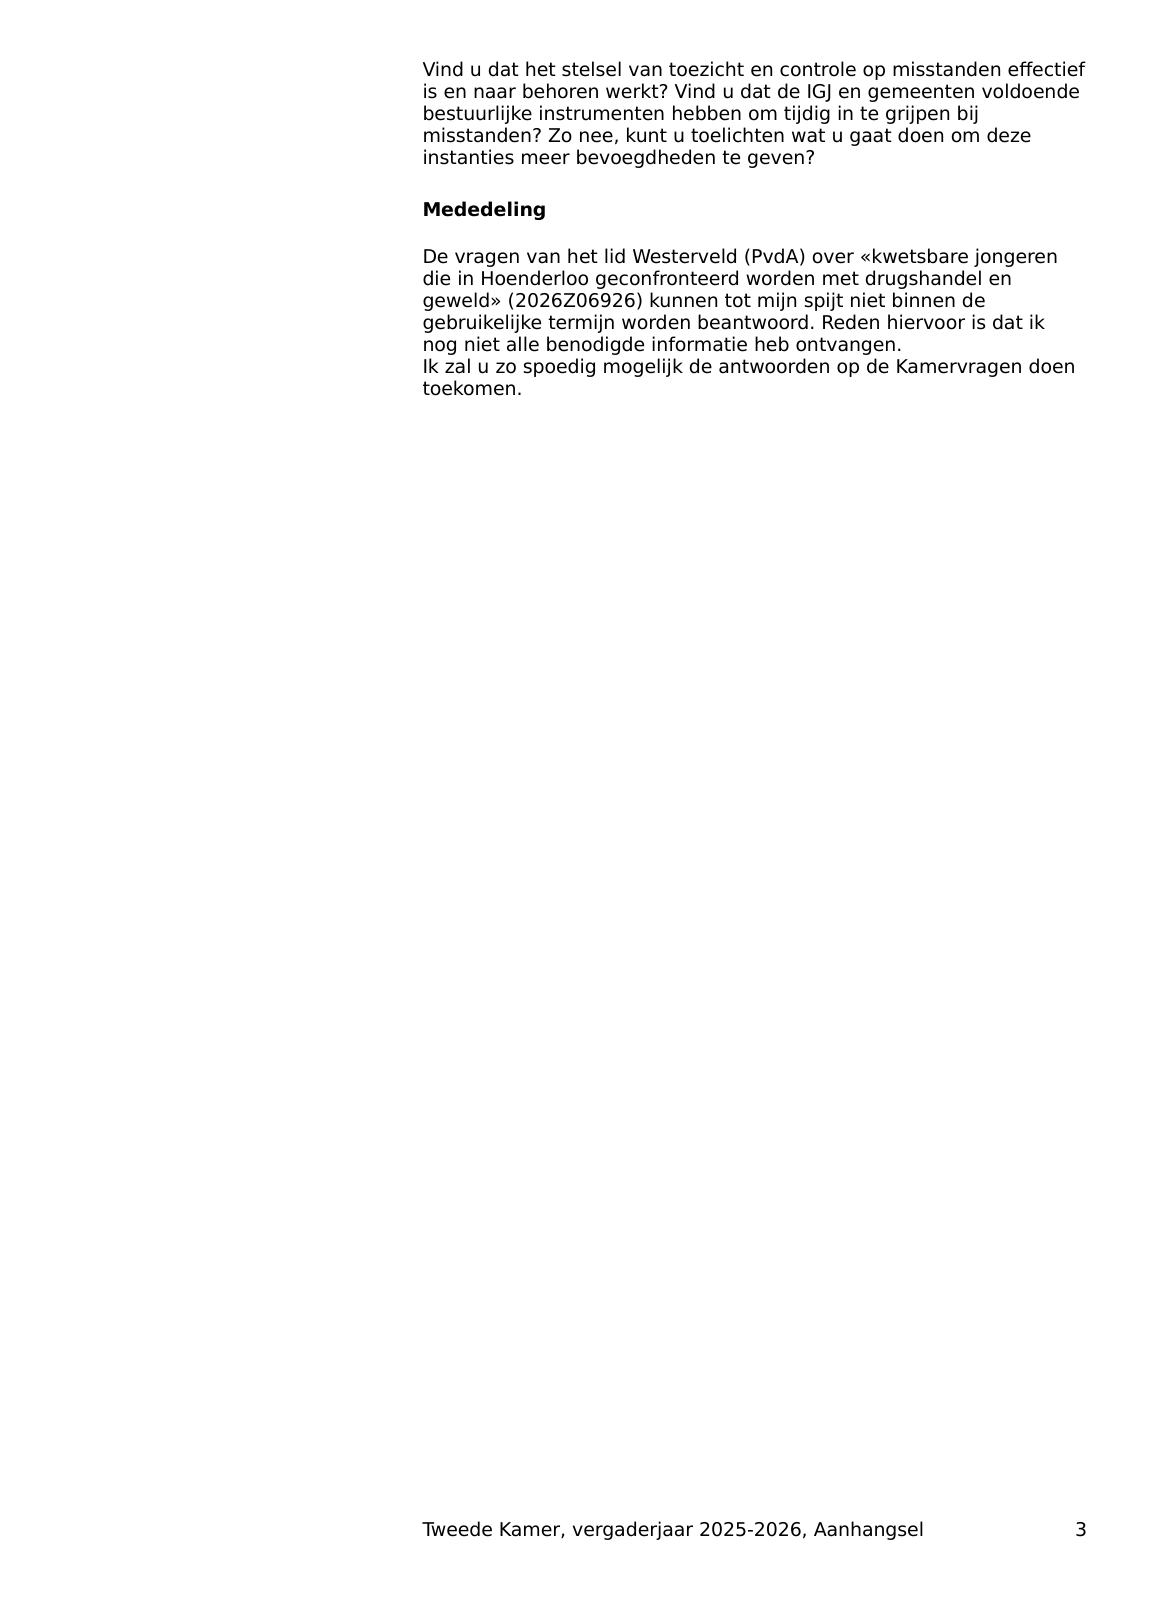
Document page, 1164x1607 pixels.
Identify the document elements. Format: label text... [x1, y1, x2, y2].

text Vind u dat het stelsel van toezicht en controle op misstanden effectief is en naar behoren werkt? Vind u dat de IGJ en gemeenten voldoende bestuurlijke instrumenten hebben om tijdig in te grijpen bij misstanden? Zo nee, kunt u toelichten wat u gaat doen om deze instanties meer bevoegdheden te geven? [422, 59, 1087, 169]
text Ik zal u zo spoedig mogelijk de antwoorden op de Kamervragen doen toekomen. [422, 356, 1087, 400]
text De vragen van het lid Westerveld (PvdA) over «kwetsbare jongeren die in Hoenderloo geconfronteerd worden met drugshandel en geweld» (2026Z06926) kunnen tot mijn spijt niet binnen de gebruikelijke termijn worden beantwoord. Reden hiervoor is dat ik nog niet alle benodigde informatie heb ontvangen. [422, 246, 1087, 356]
subtitle Mededeling [422, 199, 1087, 221]
